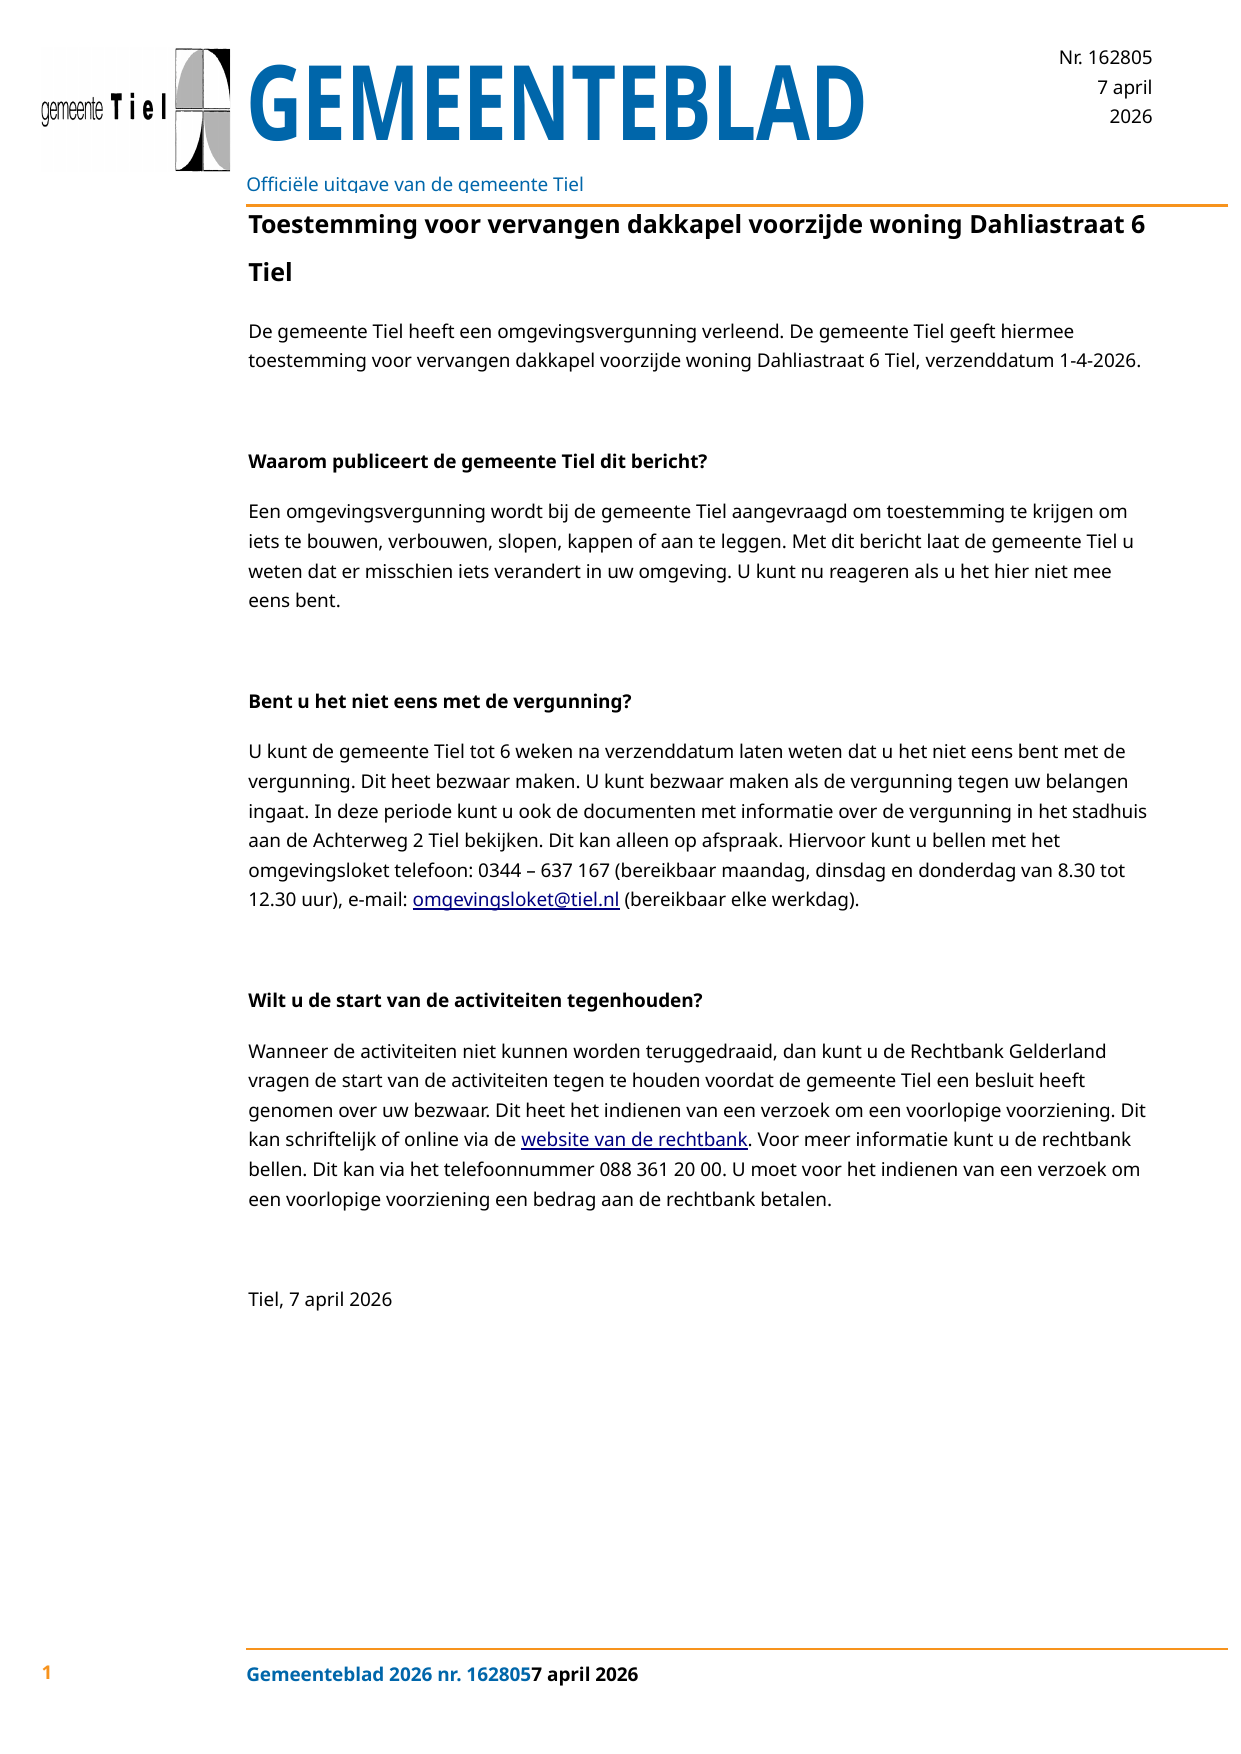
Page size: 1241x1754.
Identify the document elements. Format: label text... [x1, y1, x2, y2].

text Bent u het niet eens met de vergunning? [248, 688, 1152, 714]
text Waarom publiceert de gemeente Tiel dit bericht? [248, 448, 1152, 474]
text Een omgevingsvergunning wordt bij de gemeente Tiel aangevraagd om toestemming te krijgen om iets te bouwen, verbouwen, slopen, kappen of aan te leggen. Met dit bericht laat de gemeente Tiel u weten dat er misschien iets verandert in uw omgeving. U kunt nu reageren als u het hier niet mee eens bent. [248, 499, 1152, 613]
picture [41, 47, 231, 172]
text De gemeente Tiel heeft een omgevingsvergunning verleend. De gemeente Tiel geeft hiermee toestemming voor vervangen dakkapel voorzijde woning Dahliastraat 6 Tiel, verzenddatum 1-4-2026. [248, 318, 1152, 373]
text Toestemming voor vervangen dakkapel voorzijde woning Dahliastraat 6 Tiel [248, 207, 1152, 288]
text Tiel, 7 april 2026 [248, 1287, 1152, 1312]
text U kunt de gemeente Tiel tot 6 weken na verzenddatum laten weten dat u het niet eens bent met de vergunning. Dit heet bezwaar maken. U kunt bezwaar maken als de vergunning tegen uw belangen ingaat. In deze periode kunt u ook de documenten met informatie over de vergunning in het stadhuis aan de Achterweg 2 Tiel bekijken. Dit kan alleen op afspraak. Hiervoor kunt u bellen met het omgevingsloket telefoon: 0344 – 637 167 (bereikbaar maandag, dinsdag en donderdag van 8.30 tot 12.30 uur), e-mail: omgevingsloket@tiel.nl (bereikbaar elke werkdag). [248, 739, 1152, 912]
text Wanneer de activiteiten niet kunnen worden teruggedraaid, dan kunt u de Rechtbank Gelderland vragen de start van de activiteiten tegen te houden voordat de gemeente Tiel een besluit heeft genomen over uw bezwaar. Dit heet het indienen van een verzoek om een voorlopige voorziening. Dit kan schriftelijk of online via de website van de rechtbank. Voor meer informatie kunt u de rechtbank bellen. Dit kan via het telefoonnummer 088 361 20 00. U moet voor het indienen van een verzoek om een voorlopige voorziening een bedrag aan de rechtbank betalen. [248, 1038, 1152, 1212]
text Wilt u de start van de activiteiten tegenhouden? [248, 987, 1152, 1013]
